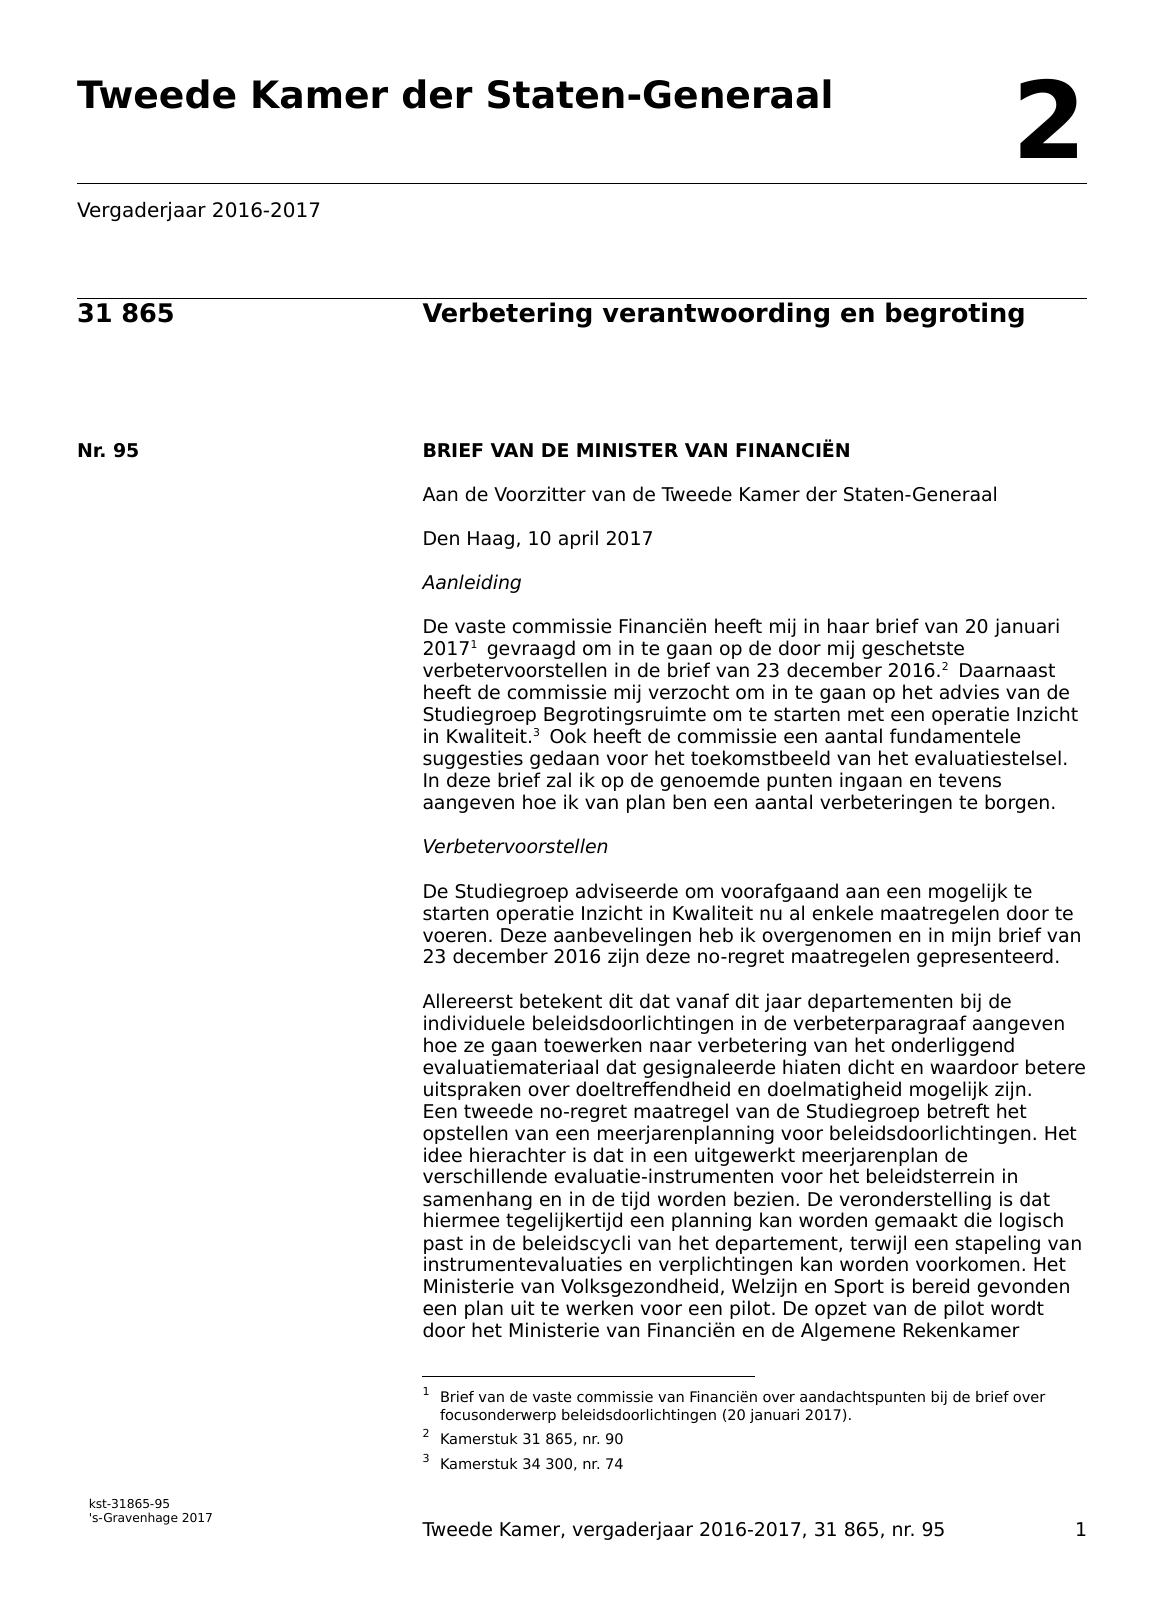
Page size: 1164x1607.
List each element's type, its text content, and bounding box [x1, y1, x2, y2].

text Aan de Voorzitter van de Tweede Kamer der Staten-Generaal [422, 484, 1087, 506]
subtitle Verbetervoorstellen [422, 836, 1087, 858]
text Kamerstuk 34 300, nr. 74 [422, 1452, 1087, 1474]
subtitle Nr. 95 BRIEF VAN DE MINISTER VAN FINANCIËN [77, 440, 1087, 462]
text De Studiegroep adviseerde om voorafgaand aan een mogelijk te starten operatie Inzicht in Kwaliteit nu al enkele maatregelen door te voeren. Deze aanbevelingen heb ik overgenomen en in mijn brief van 23 december 2016 zijn deze no-regret maatregelen gepresenteerd. [422, 881, 1087, 968]
text Allereerst betekent dit dat vanaf dit jaar departementen bij de individuele beleidsdoorlichtingen in de verbeterparagraaf aangeven hoe ze gaan toewerken naar verbetering van het onderliggend evaluatiemateriaal dat gesignaleerde hiaten dicht en waardoor betere uitspraken over doeltreffendheid en doelmatigheid mogelijk zijn. [422, 991, 1087, 1101]
subtitle 31 865 Verbetering verantwoording en begroting [77, 299, 1087, 329]
text Den Haag, 10 april 2017 [422, 528, 1087, 550]
text Kamerstuk 31 865, nr. 90 [422, 1427, 1087, 1449]
text Een tweede no-regret maatregel van de Studiegroep betreft het opstellen van een meerjarenplanning voor beleidsdoorlichtingen. Het idee hierachter is dat in een uitgewerkt meerjarenplan de verschillende evaluatie-instrumenten voor het beleidsterrein in samenhang en in de tijd worden bezien. De veronderstelling is dat hiermee tegelijkertijd een planning kan worden gemaakt die logisch past in de beleidscycli van het departement, terwijl een stapeling van instrumentevaluaties en verplichtingen kan worden voorkomen. Het Ministerie van Volksgezondheid, Welzijn en Sport is bereid gevonden een plan uit te werken voor een pilot. De opzet van de pilot wordt door het Ministerie van Financiën en de Algemene Rekenkamer [422, 1101, 1087, 1342]
text De vaste commissie Financiën heeft mij in haar brief van 20 januari 2017 gevraagd om in te gaan op de door mij geschetste verbetervoorstellen in de brief van 23 december 2016. Daarnaast heeft de commissie mij verzocht om in te gaan op het advies van de Studiegroep Begrotingsruimte om te starten met een operatie Inzicht in Kwaliteit. Ook heeft de commissie een aantal fundamentele suggesties gedaan voor het toekomstbeeld van het evaluatiestelsel. In deze brief zal ik op de genoemde punten ingaan en tevens aangeven hoe ik van plan ben een aantal verbeteringen te borgen. [422, 616, 1087, 814]
subtitle Aanleiding [422, 572, 1087, 594]
table_header Tweede Kamer der Staten-Generaal [77, 59, 886, 183]
text Brief van de vaste commissie van Financiën over aandachtspunten bij de brief over focusonderwerp beleidsdoorlichtingen (20 januari 2017). [422, 1385, 1087, 1424]
table_header 2 [886, 59, 1087, 183]
text kst-31865-95 [88, 1497, 323, 1511]
text 's-Gravenhage 2017 [88, 1511, 323, 1525]
table_cell Vergaderjaar 2016-2017 [77, 184, 1087, 298]
